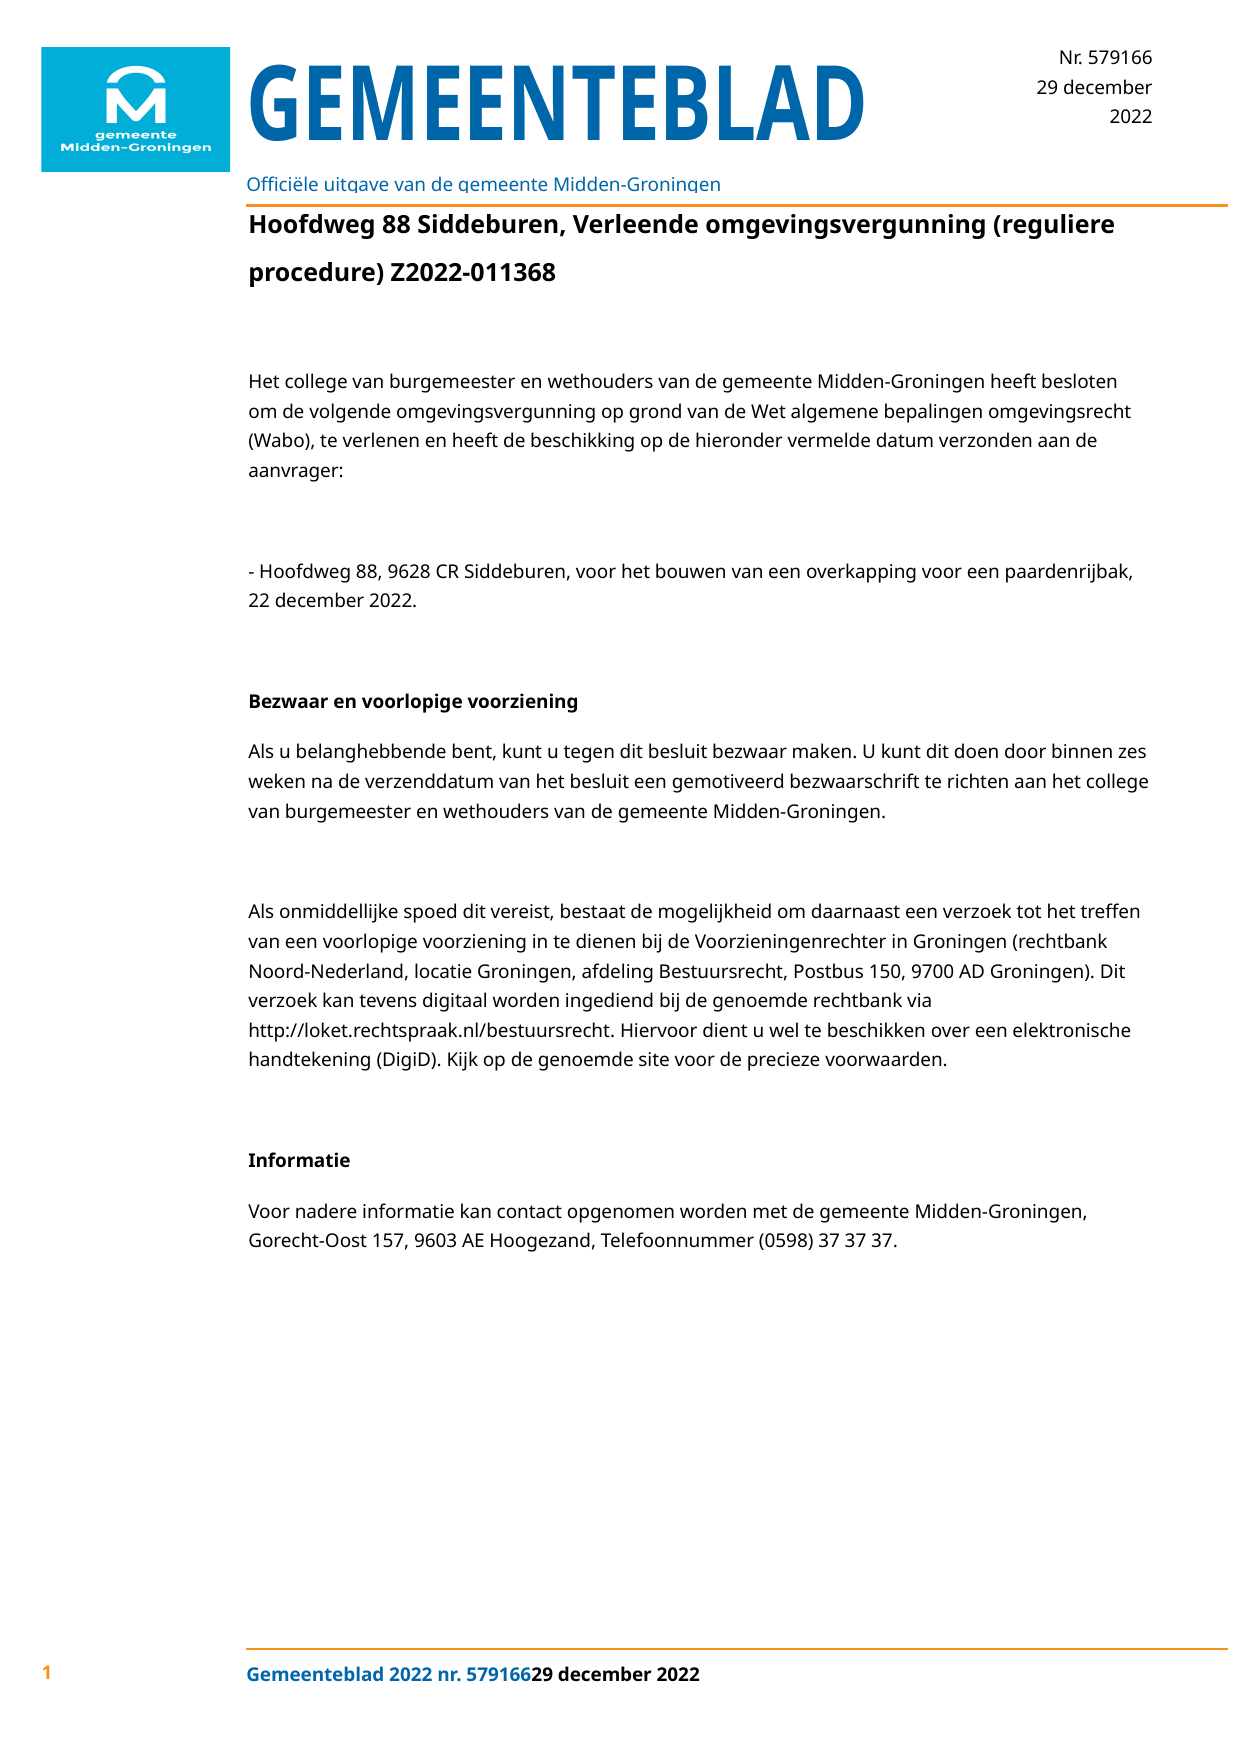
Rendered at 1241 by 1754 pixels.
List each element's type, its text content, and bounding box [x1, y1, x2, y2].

text Voor nadere informatie kan contact opgenomen worden met de gemeente Midden-Groningen, Gorecht-Oost 157, 9603 AE Hoogezand, Telefoonnummer (0598) 37 37 37. [248, 1198, 1152, 1253]
picture [107, 89, 165, 122]
text Het college van burgemeester en wethouders van de gemeente Midden-Groningen heeft besloten om de volgende omgevingsvergunning op grond van de Wet algemene bepalingen omgevingsrecht (Wabo), te verlenen en heeft de beschikking op de hieronder vermelde datum verzonden aan de aanvrager: [248, 368, 1152, 483]
picture [184, 146, 190, 153]
picture [108, 66, 164, 82]
text - Hoofdweg 88, 9628 CR Siddeburen, voor het bouwen van een overkapping voor een paardenrijbak, 22 december 2022. [248, 558, 1152, 613]
text Informatie [248, 1147, 1152, 1173]
text Als u belanghebbende bent, kunt u tegen dit besluit bezwaar maken. U kunt dit doen door binnen zes weken na de verzenddatum van het besluit een gemotiveerd bezwaarschrift te richten aan het college van burgemeester en wethouders van de gemeente Midden-Groningen. [248, 739, 1152, 824]
text Hoofdweg 88 Siddeburen, Verleende omgevingsvergunning (reguliere procedure) Z2022-011368 [248, 207, 1152, 288]
text Bezwaar en voorlopige voorziening [248, 688, 1152, 714]
text Als onmiddellijke spoed dit vereist, bestaat de mogelijkheid om daarnaast een verzoek tot het treffen van een voorlopige voorziening in te dienen bij de Voorzieningenrechter in Groningen (rechtbank Noord-Nederland, locatie Groningen, afdeling Bestuursrecht, Postbus 150, 9700 AD Groningen). Dit verzoek kan tevens digitaal worden ingediend bij de genoemde rechtbank via http://loket.rechtspraak.nl/bestuursrecht. Hiervoor dient u wel te beschikken over een elektronische handtekening (DigiD). Kijk op de genoemde site voor de precieze voorwaarden. [248, 899, 1152, 1072]
